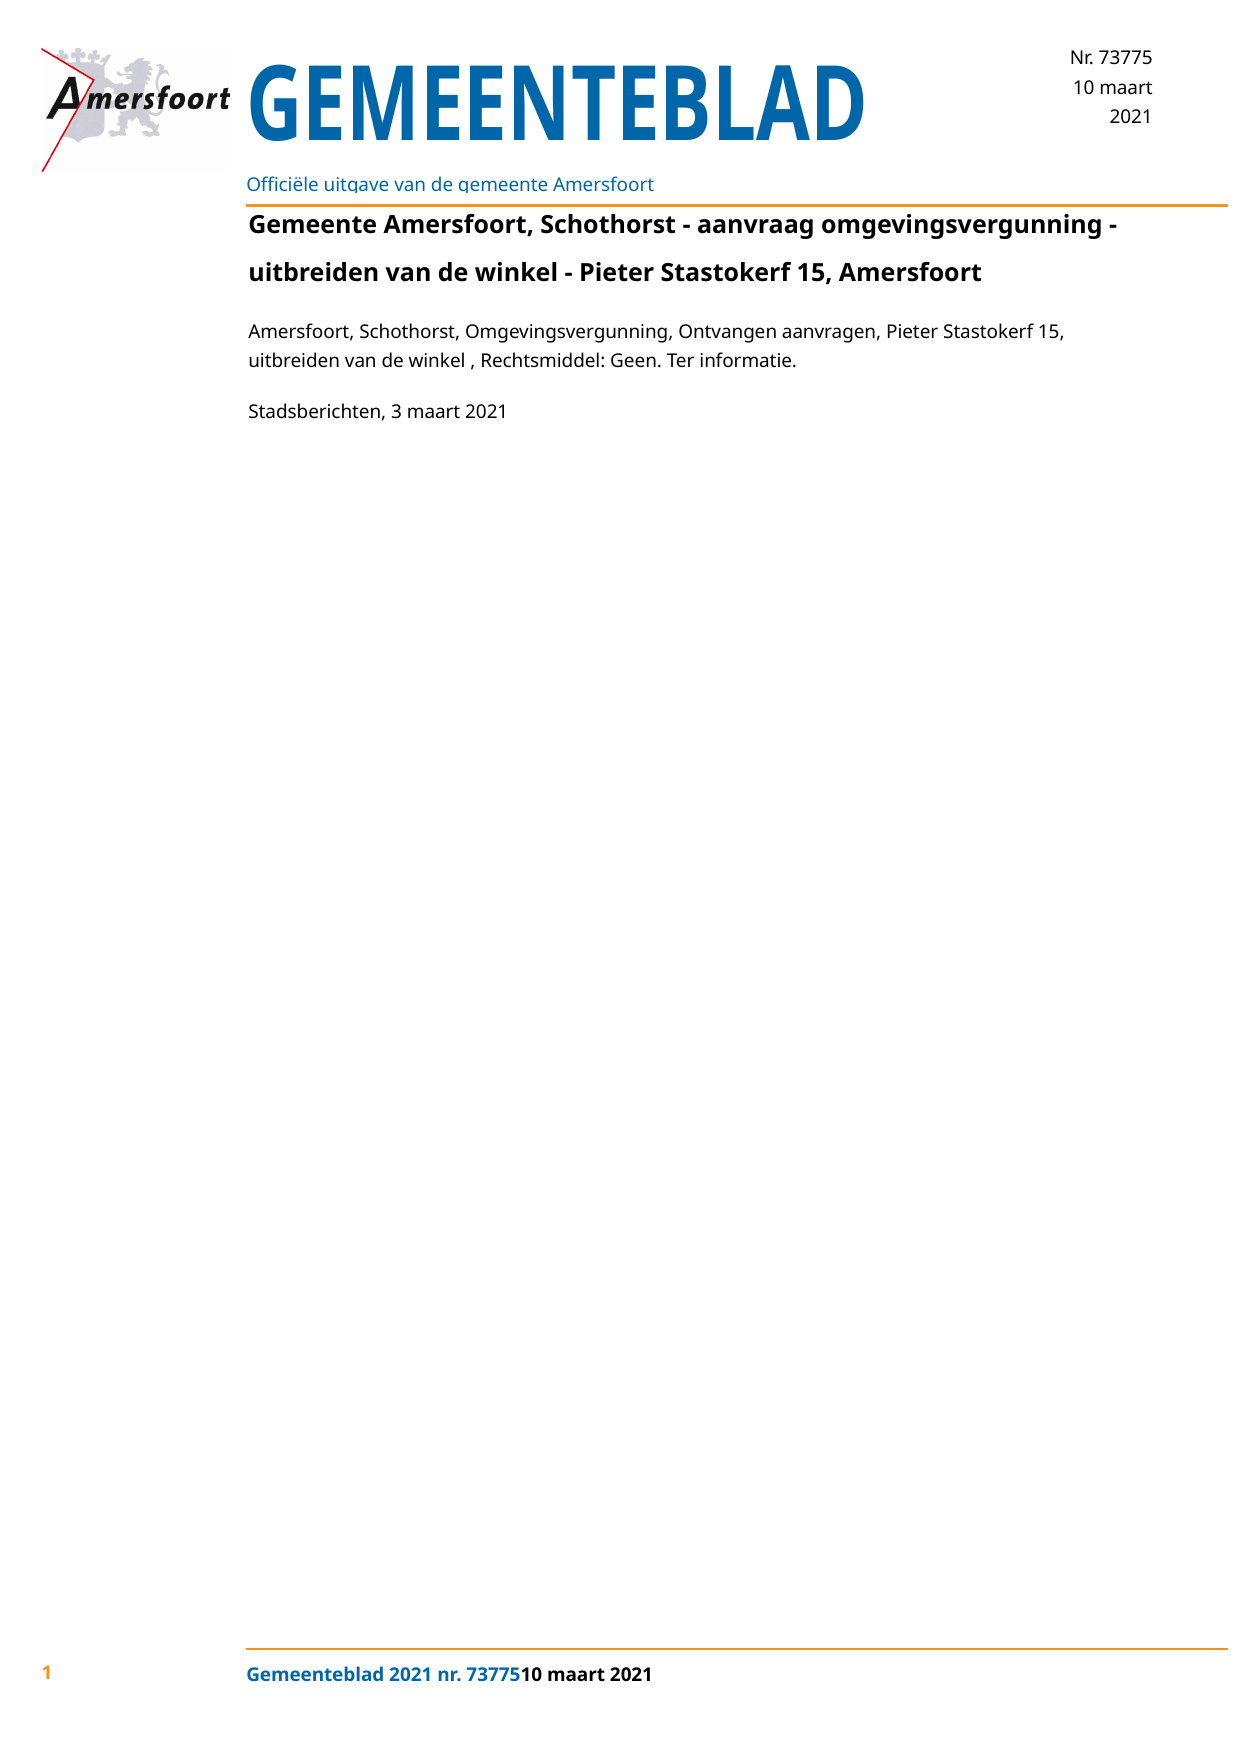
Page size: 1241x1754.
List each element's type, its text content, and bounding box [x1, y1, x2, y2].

text Stadsberichten, 3 maart 2021 [248, 398, 1152, 424]
text Gemeente Amersfoort, Schothorst - aanvraag omgevingsvergunning - uitbreiden van de winkel - Pieter Stastokerf 15, Amersfoort [248, 207, 1152, 288]
text Amersfoort, Schothorst, Omgevingsvergunning, Ontvangen aanvragen, Pieter Stastokerf 15, uitbreiden van de winkel , Rechtsmiddel: Geen. Ter informatie. [248, 318, 1152, 373]
picture [41, 47, 231, 172]
